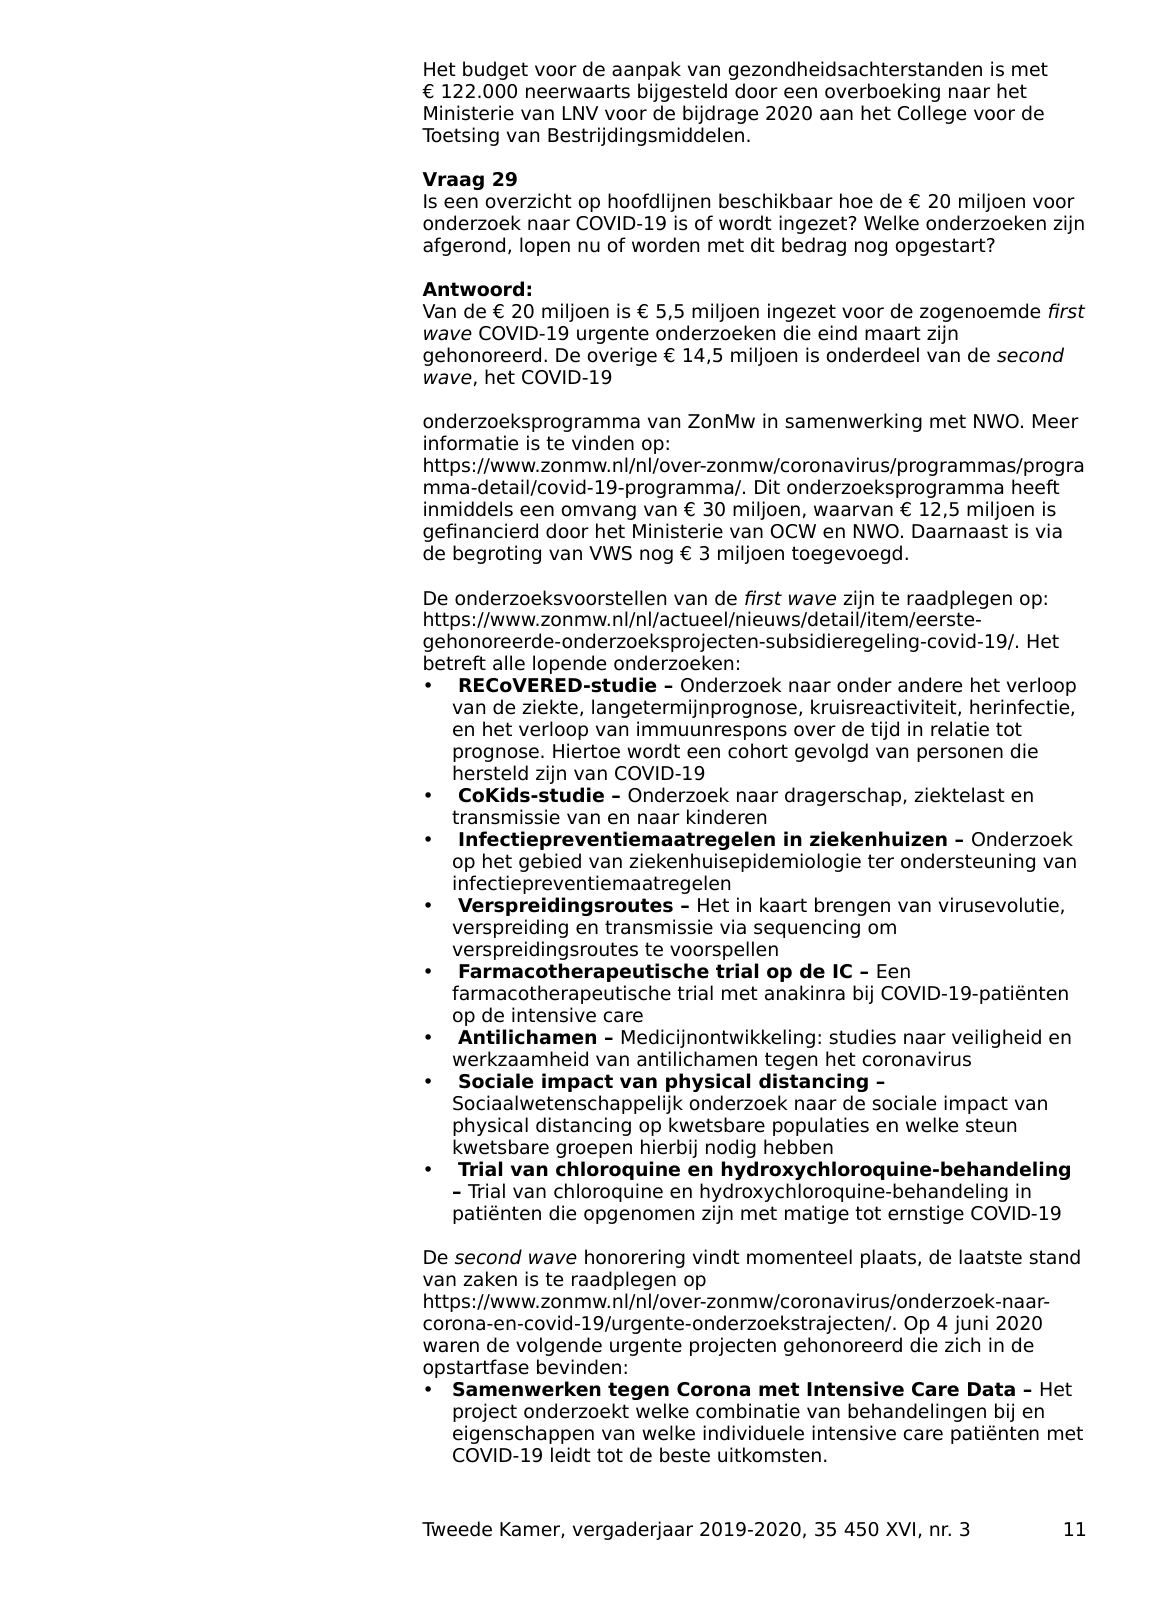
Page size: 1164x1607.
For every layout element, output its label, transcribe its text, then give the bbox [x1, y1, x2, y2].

text • Samenwerken tegen Corona met Intensive Care Data – Het project onderzoekt welke combinatie van behandelingen bij en eigenschappen van welke individuele intensive care patiënten met COVID-19 leidt tot de beste uitkomsten. [422, 1379, 1087, 1467]
text Antwoord: [422, 279, 1087, 301]
text • Farmacotherapeutische trial op de IC – Een farmacotherapeutische trial met anakinra bij COVID-19-patiënten op de intensive care [422, 961, 1087, 1027]
text • Antilichamen – Medicijnontwikkeling: studies naar veiligheid en werkzaamheid van antilichamen tegen het coronavirus [422, 1027, 1087, 1071]
text Het budget voor de aanpak van gezondheidsachterstanden is met € 122.000 neerwaarts bijgesteld door een overboeking naar het Ministerie van LNV voor de bijdrage 2020 aan het College voor de Toetsing van Bestrijdingsmiddelen. [422, 59, 1087, 147]
text • RECoVERED-studie – Onderzoek naar onder andere het verloop van de ziekte, langetermijnprognose, kruisreactiviteit, herinfectie, en het verloop van immuunrespons over de tijd in relatie tot prognose. Hiertoe wordt een cohort gevolgd van personen die hersteld zijn van COVID-19 [422, 675, 1087, 785]
text Is een overzicht op hoofdlijnen beschikbaar hoe de € 20 miljoen voor onderzoek naar COVID-19 is of wordt ingezet? Welke onderzoeken zijn afgerond, lopen nu of worden met dit bedrag nog opgestart? [422, 191, 1087, 257]
text • CoKids-studie – Onderzoek naar dragerschap, ziektelast en transmissie van en naar kinderen [422, 785, 1087, 829]
text • Infectiepreventiemaatregelen in ziekenhuizen – Onderzoek op het gebied van ziekenhuisepidemiologie ter ondersteuning van infectiepreventiemaatregelen [422, 829, 1087, 895]
text De second wave honorering vindt momenteel plaats, de laatste stand van zaken is te raadplegen op https://www.zonmw.nl/nl/over-zonmw/coronavirus/onderzoek-naar-corona-en-covid-19/urgente-onderzoekstrajecten/. Op 4 juni 2020 waren de volgende urgente projecten gehonoreerd die zich in de opstartfase bevinden: [422, 1247, 1087, 1379]
text • Trial van chloroquine en hydroxychloroquine-behandeling – Trial van chloroquine en hydroxychloroquine-behandeling in patiënten die opgenomen zijn met matige tot ernstige COVID-19 [422, 1159, 1087, 1225]
text De onderzoeksvoorstellen van de first wave zijn te raadplegen op: https://www.zonmw.nl/nl/actueel/nieuws/detail/item/eerste-gehonoreerde-onderzoeksprojecten-subsidieregeling-covid-19/. Het betreft alle lopende onderzoeken: [422, 587, 1087, 675]
text onderzoeksprogramma van ZonMw in samenwerking met NWO. Meer informatie is te vinden op: https://www.zonmw.nl/nl/over-zonmw/coronavirus/programmas/programma-detail/covid-19-programma/. Dit onderzoeksprogramma heeft inmiddels een omvang van € 30 miljoen, waarvan € 12,5 miljoen is gefinancierd door het Ministerie van OCW en NWO. Daarnaast is via de begroting van VWS nog € 3 miljoen toegevoegd. [422, 411, 1087, 565]
text Van de € 20 miljoen is € 5,5 miljoen ingezet voor de zogenoemde first wave COVID-19 urgente onderzoeken die eind maart zijn gehonoreerd. De overige € 14,5 miljoen is onderdeel van de second wave, het COVID-19 [422, 301, 1087, 389]
text Vraag 29 [422, 169, 1087, 191]
text • Verspreidingsroutes – Het in kaart brengen van virusevolutie, verspreiding en transmissie via sequencing om verspreidingsroutes te voorspellen [422, 895, 1087, 961]
text • Sociale impact van physical distancing – Sociaalwetenschappelijk onderzoek naar de sociale impact van physical distancing op kwetsbare populaties en welke steun kwetsbare groepen hierbij nodig hebben [422, 1071, 1087, 1159]
